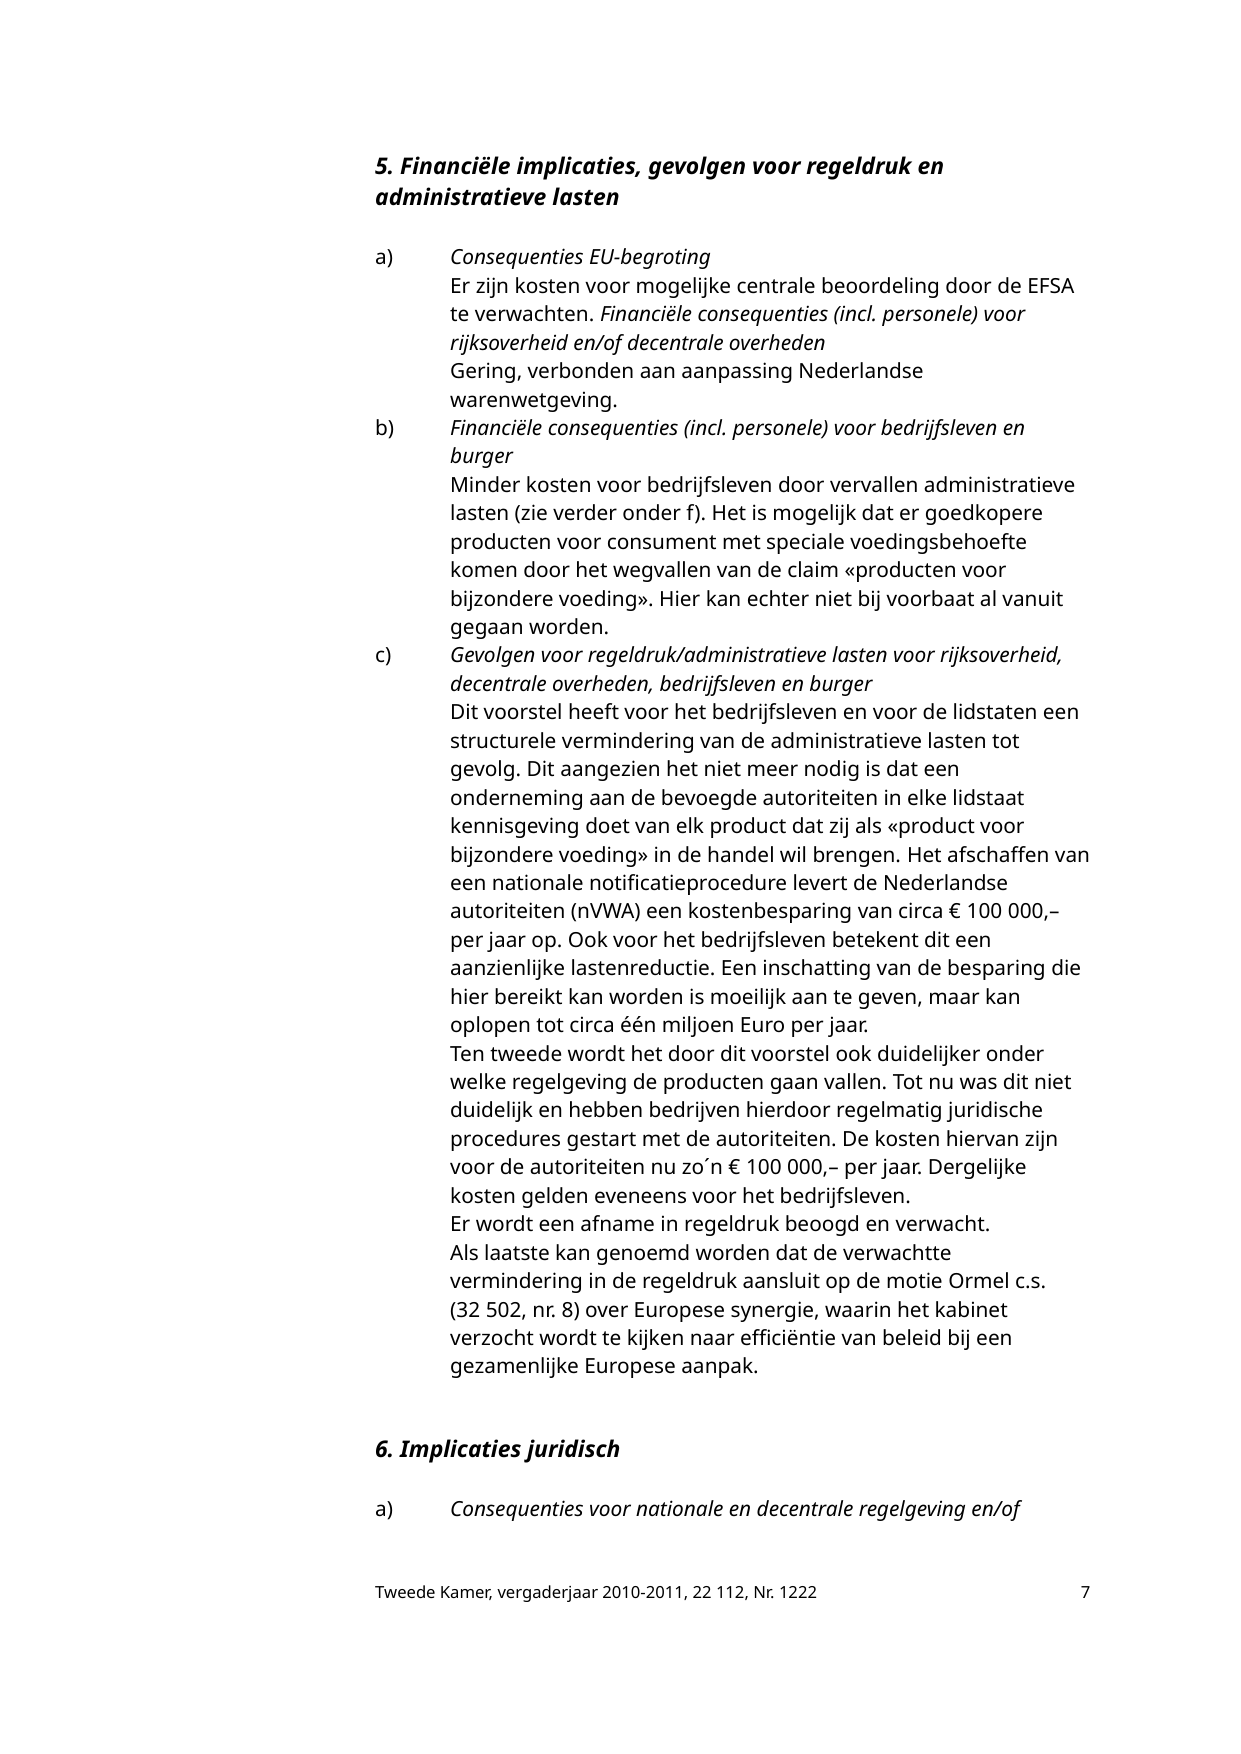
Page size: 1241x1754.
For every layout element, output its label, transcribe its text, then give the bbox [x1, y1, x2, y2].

list Gevolgen voor regeldruk/administratieve lasten voor rijksoverheid, decentrale overheden, bedrijfsleven en burger [375, 641, 1090, 697]
list Dit voorstel heeft voor het bedrijfsleven en voor de lidstaten een structurele vermindering van de administratieve lasten tot gevolg. Dit aangezien het niet meer nodig is dat een onderneming aan de bevoegde autoriteiten in elke lidstaat kennisgeving doet van elk product dat zij als «product voor bijzondere voeding» in de handel wil brengen. Het afschaffen van een nationale notificatieprocedure levert de Nederlandse autoriteiten (nVWA) een kostenbesparing van circa € 100 000,– per jaar op. Ook voor het bedrijfsleven betekent dit een aanzienlijke lastenreductie. Een inschatting van de besparing die hier bereikt kan worden is moeilijk aan te geven, maar kan oplopen tot circa één miljoen Euro per jaar. [375, 697, 1090, 1039]
list Minder kosten voor bedrijfsleven door vervallen administratieve lasten (zie verder onder f). Het is mogelijk dat er goedkopere producten voor consument met speciale voedingsbehoefte komen door het wegvallen van de claim «producten voor bijzondere voeding». Hier kan echter niet bij voorbaat al vanuit gegaan worden. [375, 470, 1090, 641]
list Ten tweede wordt het door dit voorstel ook duidelijker onder welke regelgeving de producten gaan vallen. Tot nu was dit niet duidelijk en hebben bedrijven hierdoor regelmatig juridische procedures gestart met de autoriteiten. De kosten hiervan zijn voor de autoriteiten nu zo´n € 100 000,– per jaar. Dergelijke kosten gelden eveneens voor het bedrijfsleven. [375, 1039, 1090, 1209]
list Er wordt een afname in regeldruk beoogd en verwacht. [375, 1209, 1090, 1238]
list Als laatste kan genoemd worden dat de verwachtte vermindering in de regeldruk aansluit op de motie Ormel c.s. (32 502, nr. 8) over Europese synergie, waarin het kabinet verzocht wordt te kijken naar efficiëntie van beleid bij een gezamenlijke Europese aanpak. [375, 1238, 1090, 1380]
list Gering, verbonden aan aanpassing Nederlandse warenwetgeving. [375, 356, 1090, 413]
list Er zijn kosten voor mogelijke centrale beoordeling door de EFSA te verwachten. Financiële consequenties (incl. personele) voor rijksoverheid en/of decentrale overheden [375, 271, 1090, 356]
list Consequenties voor nationale en decentrale regelgeving en/of [375, 1494, 1090, 1522]
list Financiële consequenties (incl. personele) voor bedrijfsleven en burger [375, 413, 1090, 470]
subtitle 6. Implicaties juridisch [375, 1432, 1090, 1464]
list Consequenties EU-begroting [375, 242, 1090, 271]
subtitle 5. Financiële implicaties, gevolgen voor regeldruk en administratieve lasten [375, 150, 1090, 212]
